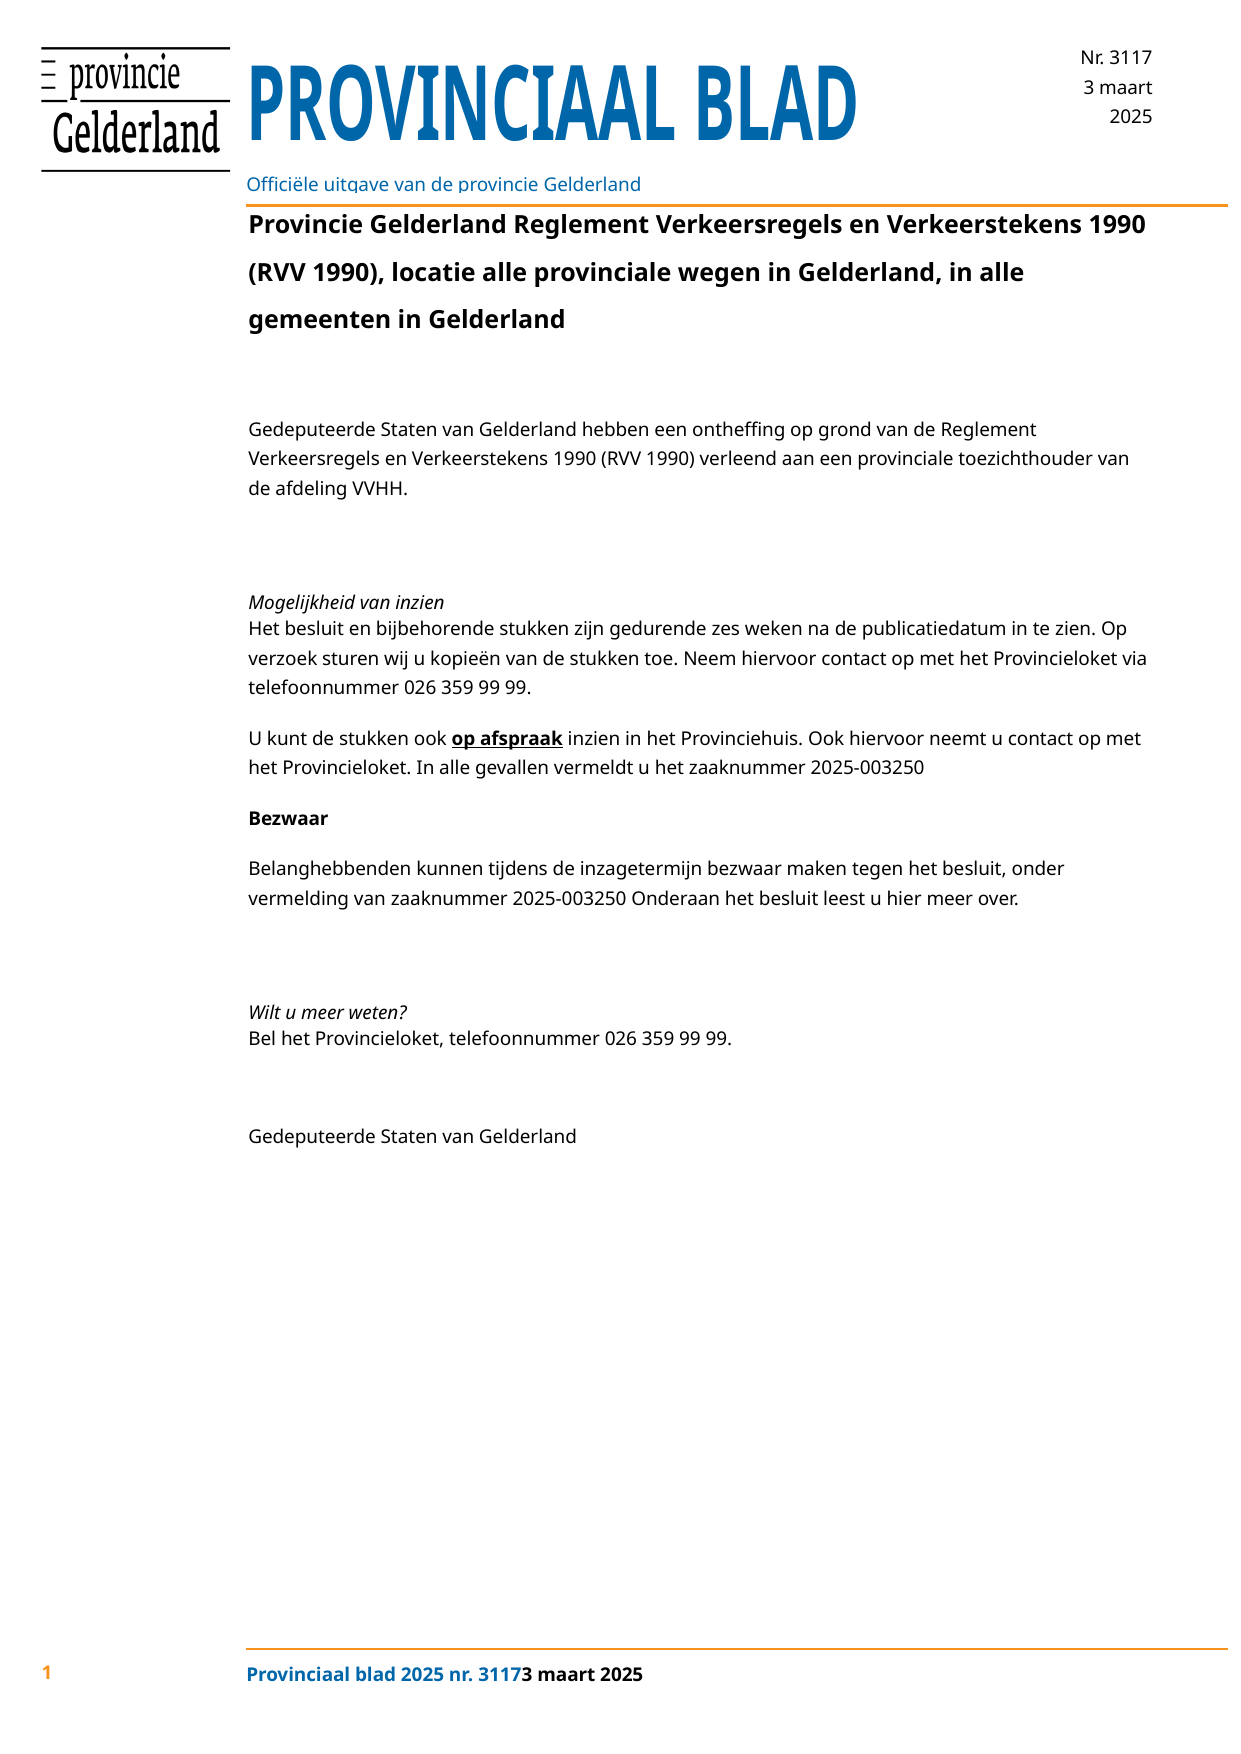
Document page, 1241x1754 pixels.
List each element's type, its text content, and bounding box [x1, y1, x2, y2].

text Bezwaar [248, 805, 1152, 831]
picture [41, 47, 231, 172]
text Wilt u meer weten? [248, 999, 1152, 1025]
text Gedeputeerde Staten van Gelderland [248, 1123, 1152, 1149]
text Bel het Provincieloket, telefoonnummer 026 359 99 99. [248, 1025, 1152, 1051]
text Gedeputeerde Staten van Gelderland hebben een ontheffing op grond van de Reglement Verkeersregels en Verkeerstekens 1990 (RVV 1990) verleend aan een provinciale toezichthouder van de afdeling VVHH. [248, 416, 1152, 501]
text Het besluit en bijbehorende stukken zijn gedurende zes weken na de publicatiedatum in te zien. Op verzoek sturen wij u kopieën van de stukken toe. Neem hiervoor contact op met het Provincieloket via telefoonnummer 026 359 99 99. [248, 615, 1152, 700]
text Mogelijkheid van inzien [248, 589, 1152, 615]
text Provincie Gelderland Reglement Verkeersregels en Verkeerstekens 1990 (RVV 1990), locatie alle provinciale wegen in Gelderland, in alle gemeenten in Gelderland [248, 207, 1152, 336]
text Belanghebbenden kunnen tijdens de inzagetermijn bezwaar maken tegen het besluit, onder vermelding van zaaknummer 2025-003250 Onderaan het besluit leest u hier meer over. [248, 855, 1152, 911]
text U kunt de stukken ook op afspraak inzien in het Provinciehuis. Ook hiervoor neemt u contact op met het Provincieloket. In alle gevallen vermeldt u het zaaknummer 2025-003250 [248, 725, 1152, 780]
